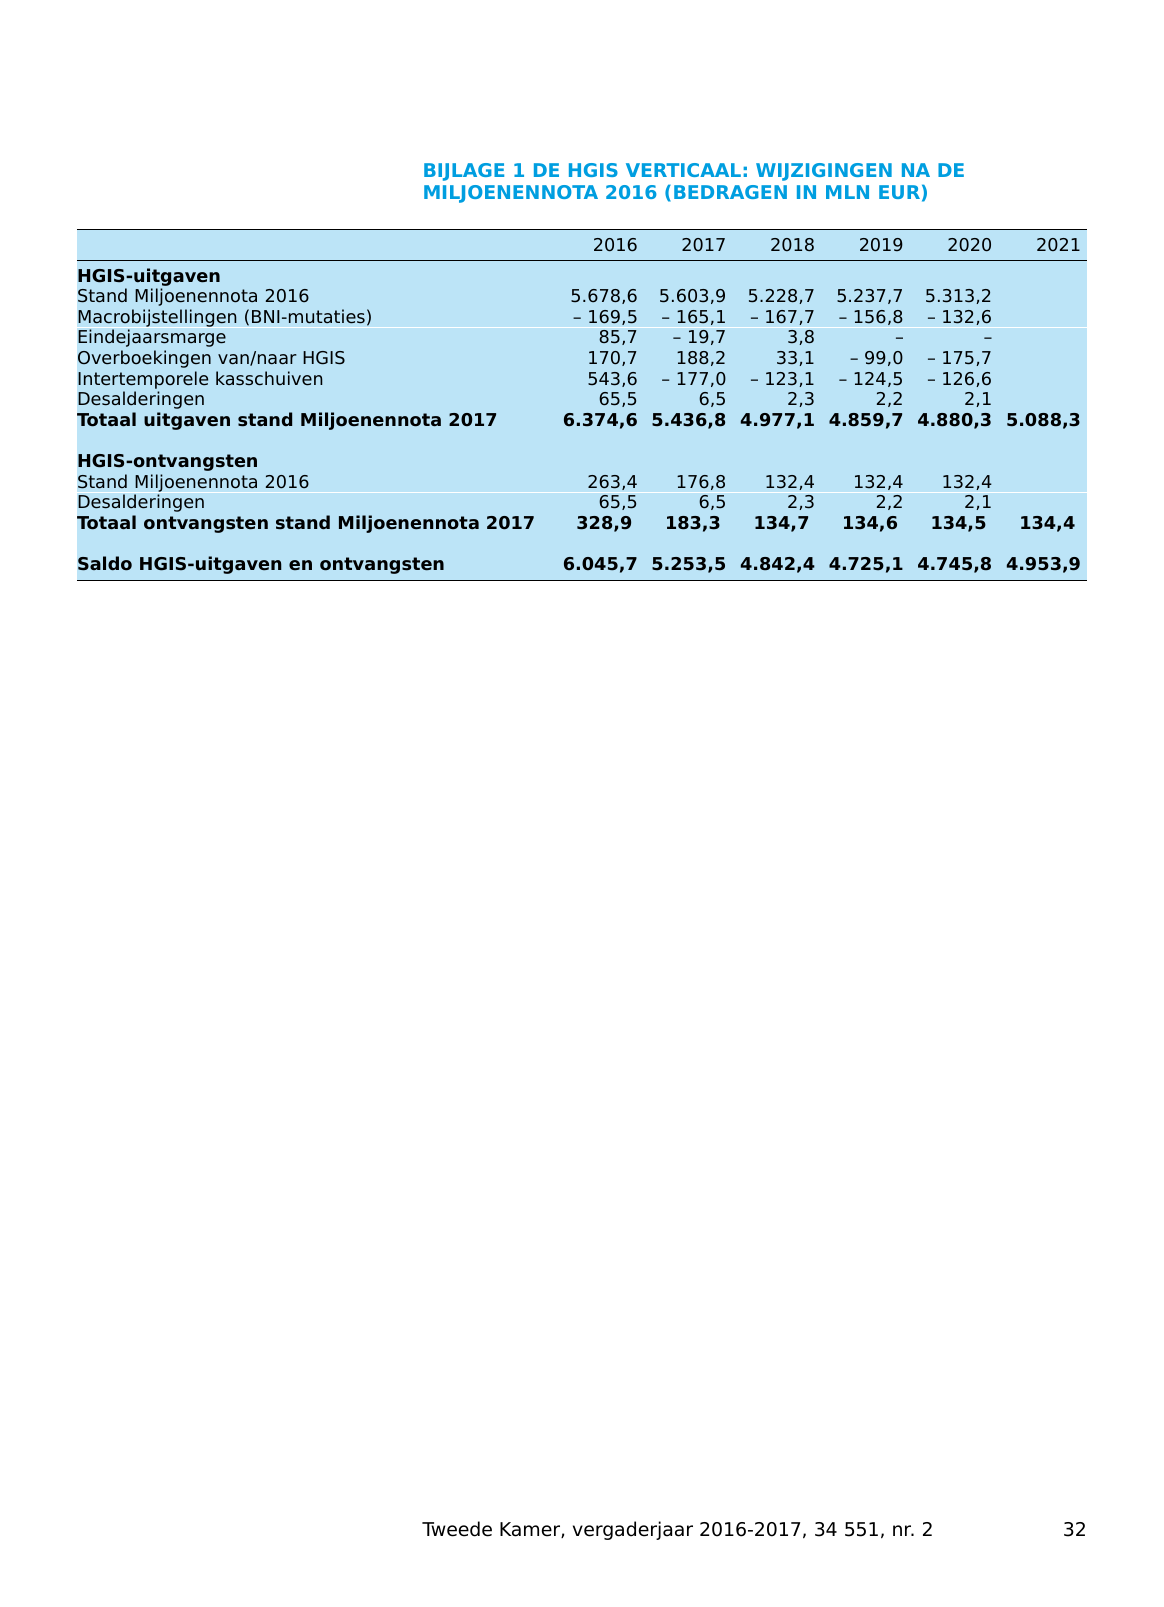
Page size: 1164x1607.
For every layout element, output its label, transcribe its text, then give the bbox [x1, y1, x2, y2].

table_cell 183,3 [644, 513, 732, 534]
table_cell [821, 261, 909, 286]
table_cell [555, 534, 644, 554]
table_cell 4.859,7 [821, 410, 909, 431]
table_cell [555, 451, 644, 472]
table_cell 65,5 [555, 493, 644, 513]
table_cell – 177,0 [644, 369, 732, 389]
table_cell [77, 534, 555, 554]
table_cell 5.253,5 [644, 554, 732, 580]
table_cell [909, 534, 998, 554]
table_cell 85,7 [555, 328, 644, 348]
table_cell Eindejaarsmarge [77, 328, 555, 348]
table_cell 4.953,9 [998, 554, 1087, 580]
table_cell 6,5 [644, 493, 732, 513]
table_cell – 156,8 [821, 307, 909, 327]
table_header 2021 [998, 230, 1087, 260]
table_cell – 132,6 [909, 307, 998, 327]
table_cell [644, 431, 732, 451]
table_cell [555, 431, 644, 451]
table_cell [998, 534, 1087, 554]
table_cell 2,2 [821, 389, 909, 410]
table_cell – 19,7 [644, 328, 732, 348]
table_cell Desalderingen [77, 493, 555, 513]
table_cell [555, 261, 644, 286]
table_cell – 126,6 [909, 369, 998, 389]
table_cell 5.088,3 [998, 410, 1087, 431]
table_cell 176,8 [644, 472, 732, 492]
table_cell 4.745,8 [909, 554, 998, 580]
table_cell Desalderingen [77, 389, 555, 410]
table_cell 6.045,7 [555, 554, 644, 580]
table_cell [998, 472, 1087, 492]
table_cell 3,8 [732, 328, 821, 348]
table_cell [732, 451, 821, 472]
table_cell [998, 307, 1087, 327]
table_cell 134,6 [821, 513, 909, 534]
table_cell [821, 451, 909, 472]
table_cell [77, 431, 555, 451]
table_cell – 123,1 [732, 369, 821, 389]
table_cell – 165,1 [644, 307, 732, 327]
table_cell HGIS-ontvangsten [77, 451, 555, 472]
table_cell 4.880,3 [909, 410, 998, 431]
table_cell [909, 451, 998, 472]
table_cell 134,5 [909, 513, 998, 534]
table_cell 5.436,8 [644, 410, 732, 431]
table_cell Saldo HGIS-uitgaven en ontvangsten [77, 554, 555, 580]
table_header 2020 [909, 230, 998, 260]
table_cell 543,6 [555, 369, 644, 389]
table_cell – 124,5 [821, 369, 909, 389]
table_cell 4.842,4 [732, 554, 821, 580]
table_cell Totaal uitgaven stand Miljoenennota 2017 [77, 410, 555, 431]
table_cell 134,4 [998, 513, 1087, 534]
table_cell [644, 451, 732, 472]
table_cell [998, 369, 1087, 389]
table_cell [821, 431, 909, 451]
table_cell 170,7 [555, 348, 644, 369]
table_cell 134,7 [732, 513, 821, 534]
table_cell 132,4 [909, 472, 998, 492]
table_header 2018 [732, 230, 821, 260]
table_header 2017 [644, 230, 732, 260]
table_cell 4.725,1 [821, 554, 909, 580]
table_cell – [909, 328, 998, 348]
table_cell – 99,0 [821, 348, 909, 369]
table_cell [909, 261, 998, 286]
table_cell – 169,5 [555, 307, 644, 327]
table_cell [998, 389, 1087, 410]
subtitle BIJLAGE 1 DE HGIS VERTICAAL: WIJZIGINGEN NA DE MILJOENENNOTA 2016 (BEDRAGEN IN MLN EUR) [422, 160, 1087, 204]
table_cell [644, 534, 732, 554]
table_cell Stand Miljoenennota 2016 [77, 286, 555, 307]
table_cell 2,2 [821, 493, 909, 513]
table_cell 5.603,9 [644, 286, 732, 307]
table_cell 33,1 [732, 348, 821, 369]
table_cell Intertemporele kasschuiven [77, 369, 555, 389]
table_cell 2,1 [909, 493, 998, 513]
table_cell [998, 493, 1087, 513]
table_cell Overboekingen van/naar HGIS [77, 348, 555, 369]
table_cell [732, 261, 821, 286]
table_cell – 175,7 [909, 348, 998, 369]
table_header 2016 [555, 230, 644, 260]
table_cell [998, 348, 1087, 369]
table_cell [732, 534, 821, 554]
table_cell 328,9 [555, 513, 644, 534]
table_cell 188,2 [644, 348, 732, 369]
table_cell 132,4 [821, 472, 909, 492]
table_cell Totaal ontvangsten stand Miljoenennota 2017 [77, 513, 555, 534]
table_cell [732, 431, 821, 451]
table_cell [644, 261, 732, 286]
table_cell 6.374,6 [555, 410, 644, 431]
table_cell Macrobijstellingen (BNI-mutaties) [77, 307, 555, 327]
table_header [77, 230, 555, 260]
table_cell 2,1 [909, 389, 998, 410]
table_cell [909, 431, 998, 451]
table_cell 263,4 [555, 472, 644, 492]
table_cell 5.678,6 [555, 286, 644, 307]
table_cell 5.228,7 [732, 286, 821, 307]
table_cell HGIS-uitgaven [77, 261, 555, 286]
table_cell 5.313,2 [909, 286, 998, 307]
table_header 2019 [821, 230, 909, 260]
table_cell 5.237,7 [821, 286, 909, 307]
table_cell [998, 431, 1087, 451]
table_cell – [821, 328, 909, 348]
table_cell 2,3 [732, 389, 821, 410]
table_cell Stand Miljoenennota 2016 [77, 472, 555, 492]
table_cell [998, 261, 1087, 286]
table_cell 2,3 [732, 493, 821, 513]
table_cell 4.977,1 [732, 410, 821, 431]
table_cell [821, 534, 909, 554]
table_cell 65,5 [555, 389, 644, 410]
table_cell [998, 451, 1087, 472]
table_cell – 167,7 [732, 307, 821, 327]
table_cell [998, 286, 1087, 307]
table_cell 132,4 [732, 472, 821, 492]
table_cell [998, 328, 1087, 348]
table_cell 6,5 [644, 389, 732, 410]
